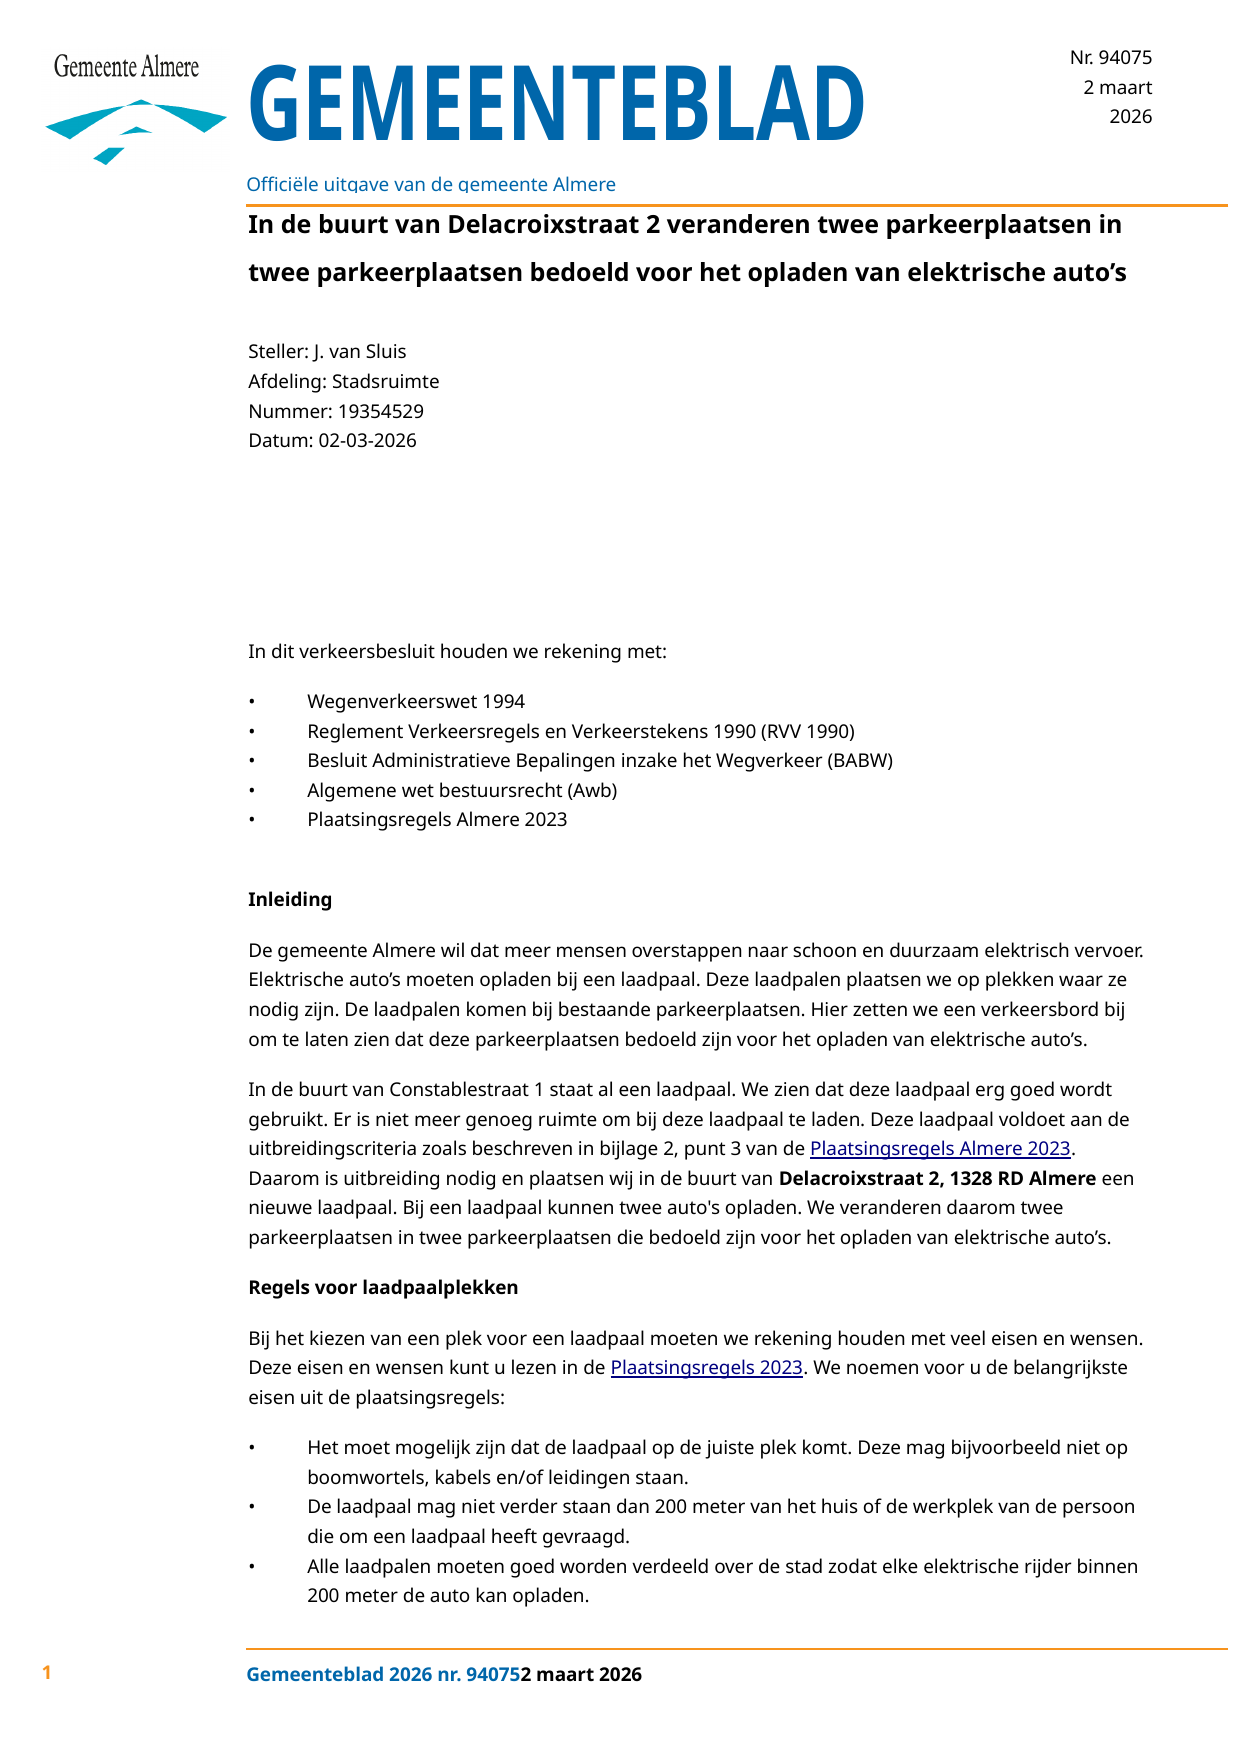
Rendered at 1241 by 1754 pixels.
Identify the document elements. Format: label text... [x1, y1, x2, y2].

text Afdeling: Stadsruimte [248, 368, 1152, 394]
list Algemene wet bestuursrecht (Awb) [248, 777, 1152, 803]
text Regels voor laadpaalplekken [248, 1274, 1152, 1300]
list Plaatsingsregels Almere 2023 [248, 807, 1152, 832]
text Inleiding [248, 887, 1152, 912]
list Besluit Administratieve Bepalingen inzake het Wegverkeer (BABW) [248, 747, 1152, 773]
picture [41, 47, 231, 172]
list Het moet mogelijk zijn dat de laadpaal op de juiste plek komt. Deze mag bijvoorbeeld niet op boomwortels, kabels en/of leidingen staan. [248, 1434, 1152, 1490]
text Steller: J. van Sluis [248, 339, 1152, 364]
text Bij het kiezen van een plek voor een laadpaal moeten we rekening houden met veel eisen en wensen. Deze eisen en wensen kunt u lezen in de Plaatsingsregels 2023. We noemen voor u de belangrijkste eisen uit de plaatsingsregels: [248, 1325, 1152, 1410]
text De gemeente Almere wil dat meer mensen overstappen naar schoon en duurzaam elektrisch vervoer. Elektrische auto’s moeten opladen bij een laadpaal. Deze laadpalen plaatsen we op plekken waar ze nodig zijn. De laadpalen komen bij bestaande parkeerplaatsen. Hier zetten we een verkeersbord bij om te laten zien dat deze parkeerplaatsen bedoeld zijn voor het opladen van elektrische auto’s. [248, 937, 1152, 1051]
list Alle laadpalen moeten goed worden verdeeld over de stad zodat elke elektrische rijder binnen 200 meter de auto kan opladen. [248, 1553, 1152, 1608]
list Wegenverkeerswet 1994 [248, 688, 1152, 714]
text In dit verkeersbesluit houden we rekening met: [248, 638, 1152, 663]
text Datum: 02-03-2026 [248, 427, 1152, 453]
text Nummer: 19354529 [248, 398, 1152, 423]
list De laadpaal mag niet verder staan dan 200 meter van het huis of de werkplek van de persoon die om een laadpaal heeft gevraagd. [248, 1494, 1152, 1549]
text In de buurt van Constablestraat 1 staat al een laadpaal. We zien dat deze laadpaal erg goed wordt gebruikt. Er is niet meer genoeg ruimte om bij deze laadpaal te laden. Deze laadpaal voldoet aan de uitbreidingscriteria zoals beschreven in bijlage 2, punt 3 van de Plaatsingsregels Almere 2023. Daarom is uitbreiding nodig en plaatsen wij in de buurt van Delacroixstraat 2, 1328 RD Almere een nieuwe laadpaal. Bij een laadpaal kunnen twee auto's opladen. We veranderen daarom twee parkeerplaatsen in twee parkeerplaatsen die bedoeld zijn voor het opladen van elektrische auto’s. [248, 1076, 1152, 1250]
list Reglement Verkeersregels en Verkeerstekens 1990 (RVV 1990) [248, 718, 1152, 743]
text In de buurt van Delacroixstraat 2 veranderen twee parkeerplaatsen in twee parkeerplaatsen bedoeld voor het opladen van elektrische auto’s [248, 207, 1152, 288]
